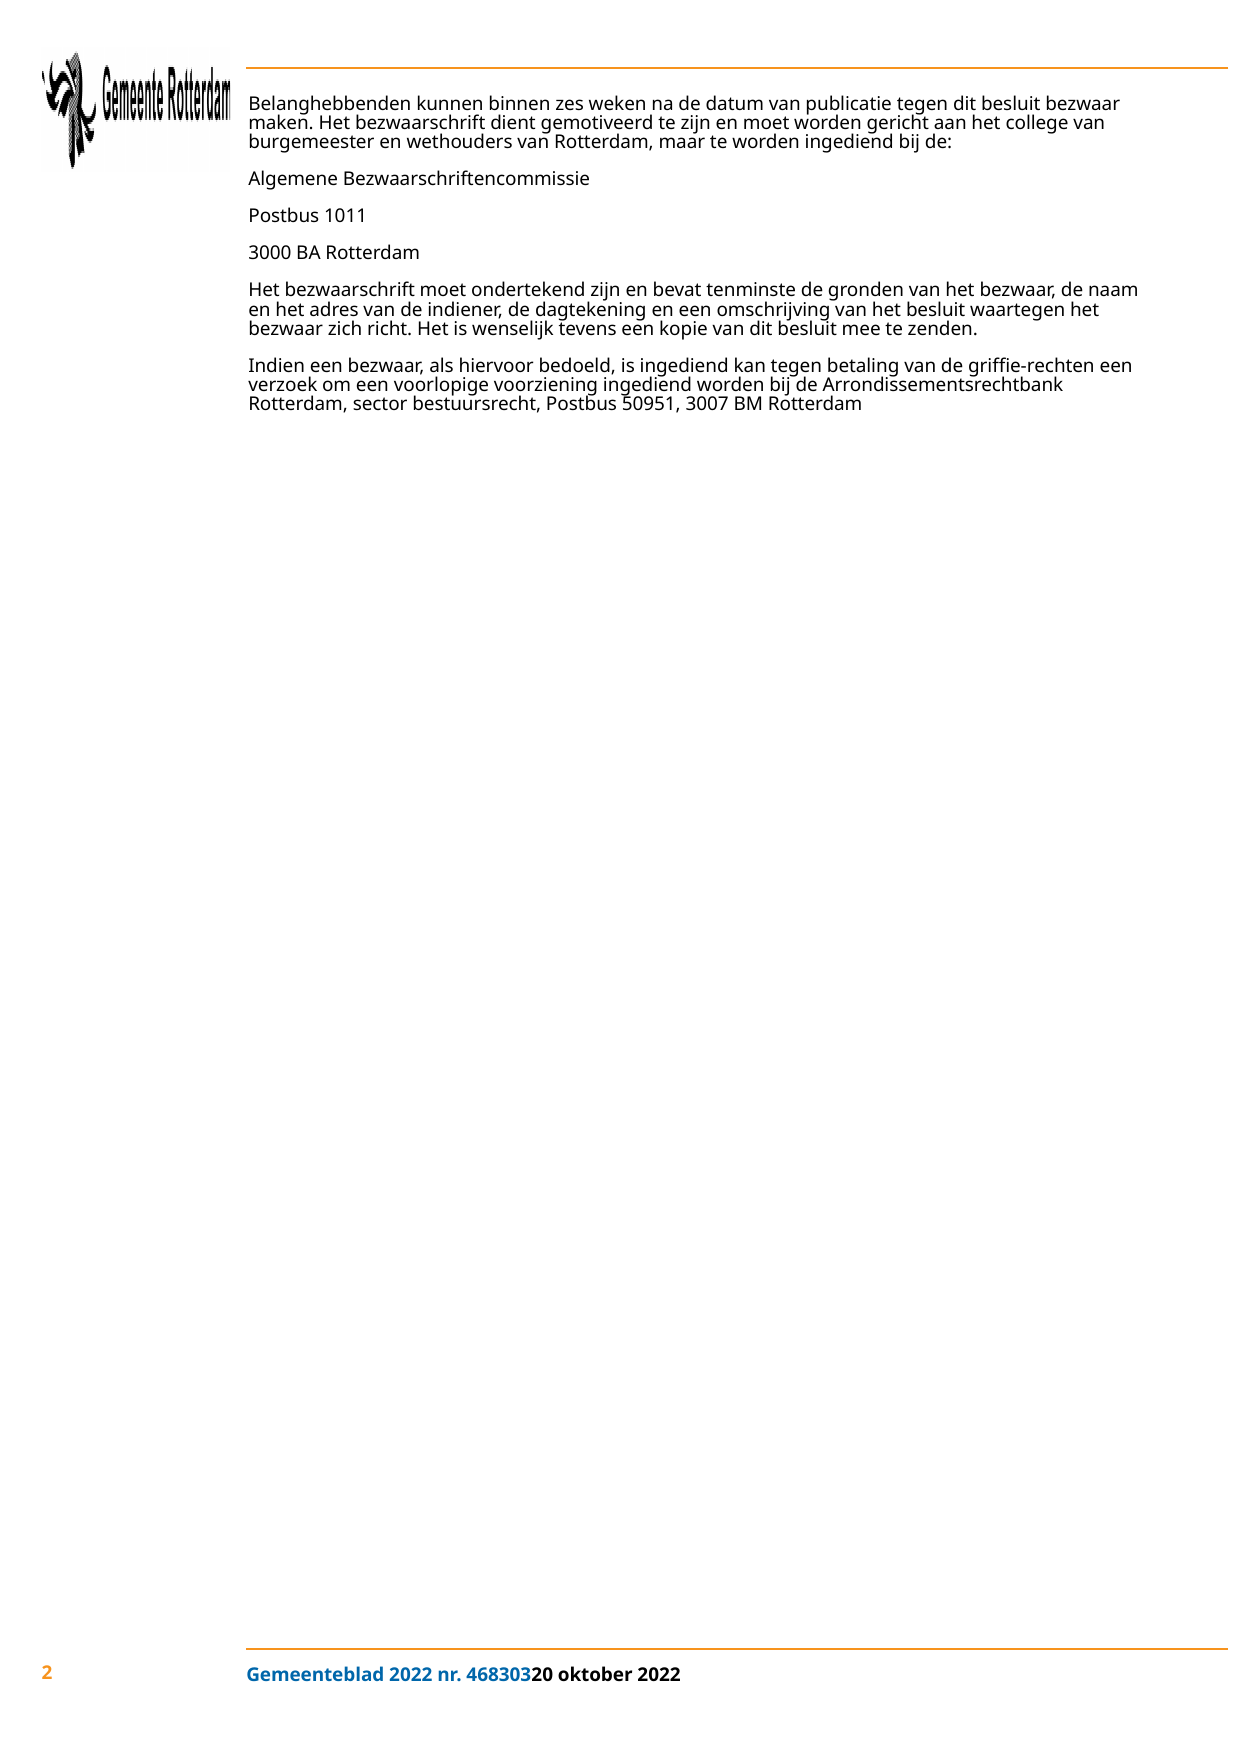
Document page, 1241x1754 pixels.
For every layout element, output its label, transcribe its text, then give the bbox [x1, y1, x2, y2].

text Belanghebbenden kunnen binnen zes weken na de datum van publicatie tegen dit besluit bezwaar maken. Het bezwaarschrift dient gemotiveerd te zijn en moet worden gericht aan het college van burgemeester en wethouders van Rotterdam, maar te worden ingediend bij de: [248, 95, 1152, 153]
picture [41, 47, 231, 172]
text 3000 BA Rotterdam [248, 244, 1152, 263]
text Indien een bezwaar, als hiervoor bedoeld, is ingediend kan tegen betaling van de griffie-rechten een verzoek om een voorlopige voorziening ingediend worden bij de Arrondissementsrechtbank Rotterdam, sector bestuursrecht, Postbus 50951, 3007 BM Rotterdam [248, 357, 1152, 414]
text Het bezwaarschrift moet ondertekend zijn en bevat tenminste de gronden van het bezwaar, de naam en het adres van de indiener, de dagtekening en een omschrijving van het besluit waartegen het bezwaar zich richt. Het is wenselijk tevens een kopie van dit besluit mee te zenden. [248, 281, 1152, 339]
text Postbus 1011 [248, 207, 1152, 227]
text Algemene Bezwaarschriftencommissie [248, 170, 1152, 189]
